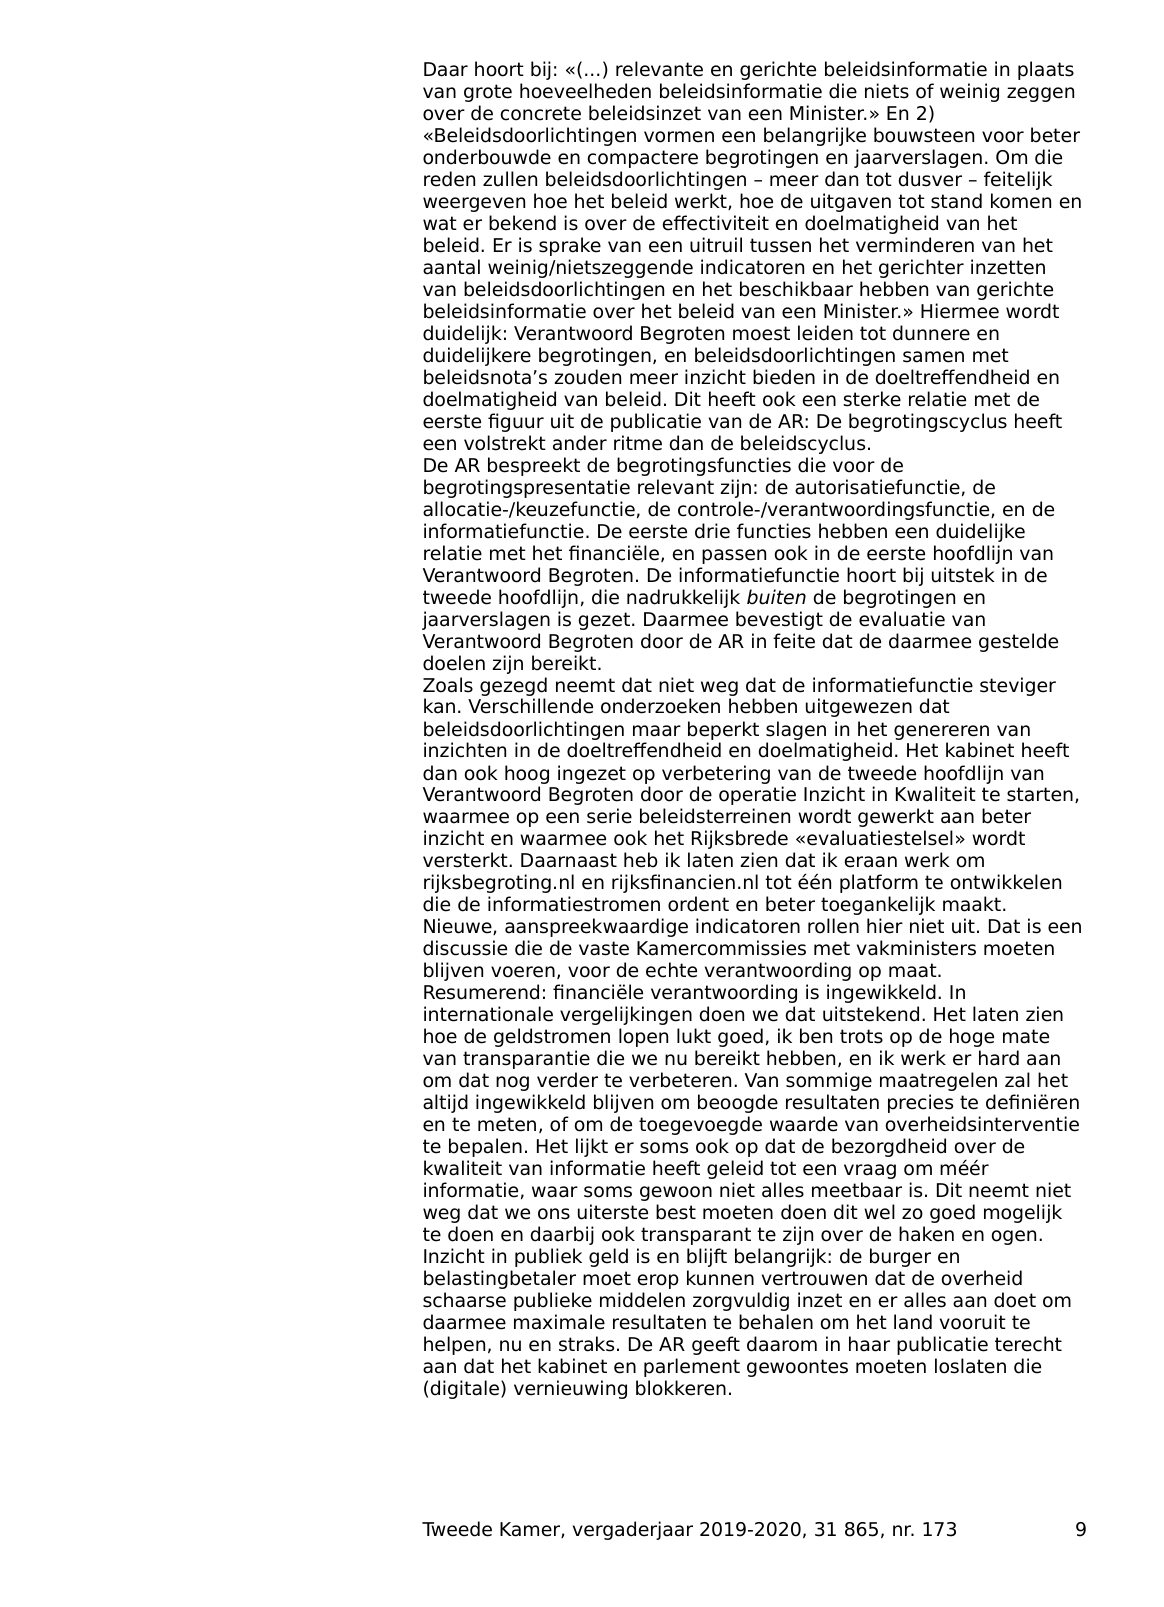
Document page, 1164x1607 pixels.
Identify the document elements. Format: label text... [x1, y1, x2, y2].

text Zoals gezegd neemt dat niet weg dat de informatiefunctie steviger kan. Verschillende onderzoeken hebben uitgewezen dat beleidsdoorlichtingen maar beperkt slagen in het genereren van inzichten in de doeltreffendheid en doelmatigheid. Het kabinet heeft dan ook hoog ingezet op verbetering van de tweede hoofdlijn van Verantwoord Begroten door de operatie Inzicht in Kwaliteit te starten, waarmee op een serie beleidsterreinen wordt gewerkt aan beter inzicht en waarmee ook het Rijksbrede «evaluatiestelsel» wordt versterkt. Daarnaast heb ik laten zien dat ik eraan werk om rijksbegroting.nl en rijksfinancien.nl tot één platform te ontwikkelen die de informatiestromen ordent en beter toegankelijk maakt. Nieuwe, aanspreekwaardige indicatoren rollen hier niet uit. Dat is een discussie die de vaste Kamercommissies met vakministers moeten blijven voeren, voor de echte verantwoording op maat. [422, 674, 1087, 982]
text Resumerend: financiële verantwoording is ingewikkeld. In internationale vergelijkingen doen we dat uitstekend. Het laten zien hoe de geldstromen lopen lukt goed, ik ben trots op de hoge mate van transparantie die we nu bereikt hebben, en ik werk er hard aan om dat nog verder te verbeteren. Van sommige maatregelen zal het altijd ingewikkeld blijven om beoogde resultaten precies te definiëren en te meten, of om de toegevoegde waarde van overheidsinterventie te bepalen. Het lijkt er soms ook op dat de bezorgdheid over de kwaliteit van informatie heeft geleid tot een vraag om méér informatie, waar soms gewoon niet alles meetbaar is. Dit neemt niet weg dat we ons uiterste best moeten doen dit wel zo goed mogelijk te doen en daarbij ook transparant te zijn over de haken en ogen. Inzicht in publiek geld is en blijft belangrijk: de burger en belastingbetaler moet erop kunnen vertrouwen dat de overheid schaarse publieke middelen zorgvuldig inzet en er alles aan doet om daarmee maximale resultaten te behalen om het land vooruit te helpen, nu en straks. De AR geeft daarom in haar publicatie terecht aan dat het kabinet en parlement gewoontes moeten loslaten die (digitale) vernieuwing blokkeren. [422, 982, 1087, 1400]
text De AR bespreekt de begrotingsfuncties die voor de begrotingspresentatie relevant zijn: de autorisatiefunctie, de allocatie-/keuzefunctie, de controle-/verantwoordingsfunctie, en de informatiefunctie. De eerste drie functies hebben een duidelijke relatie met het financiële, en passen ook in de eerste hoofdlijn van Verantwoord Begroten. De informatiefunctie hoort bij uitstek in de tweede hoofdlijn, die nadrukkelijk buiten de begrotingen en jaarverslagen is gezet. Daarmee bevestigt de evaluatie van Verantwoord Begroten door de AR in feite dat de daarmee gestelde doelen zijn bereikt. [422, 455, 1087, 674]
text Daar hoort bij: «(...) relevante en gerichte beleidsinformatie in plaats van grote hoeveelheden beleidsinformatie die niets of weinig zeggen over de concrete beleidsinzet van een Minister.» En 2) «Beleidsdoorlichtingen vormen een belangrijke bouwsteen voor beter onderbouwde en compactere begrotingen en jaarverslagen. Om die reden zullen beleidsdoorlichtingen – meer dan tot dusver – feitelijk weergeven hoe het beleid werkt, hoe de uitgaven tot stand komen en wat er bekend is over de effectiviteit en doelmatigheid van het beleid. Er is sprake van een uitruil tussen het verminderen van het aantal weinig/nietszeggende indicatoren en het gerichter inzetten van beleidsdoorlichtingen en het beschikbaar hebben van gerichte beleidsinformatie over het beleid van een Minister.» Hiermee wordt duidelijk: Verantwoord Begroten moest leiden tot dunnere en duidelijkere begrotingen, en beleidsdoorlichtingen samen met beleidsnota’s zouden meer inzicht bieden in de doeltreffendheid en doelmatigheid van beleid. Dit heeft ook een sterke relatie met de eerste figuur uit de publicatie van de AR: De begrotingscyclus heeft een volstrekt ander ritme dan de beleidscyclus. [422, 59, 1087, 455]
